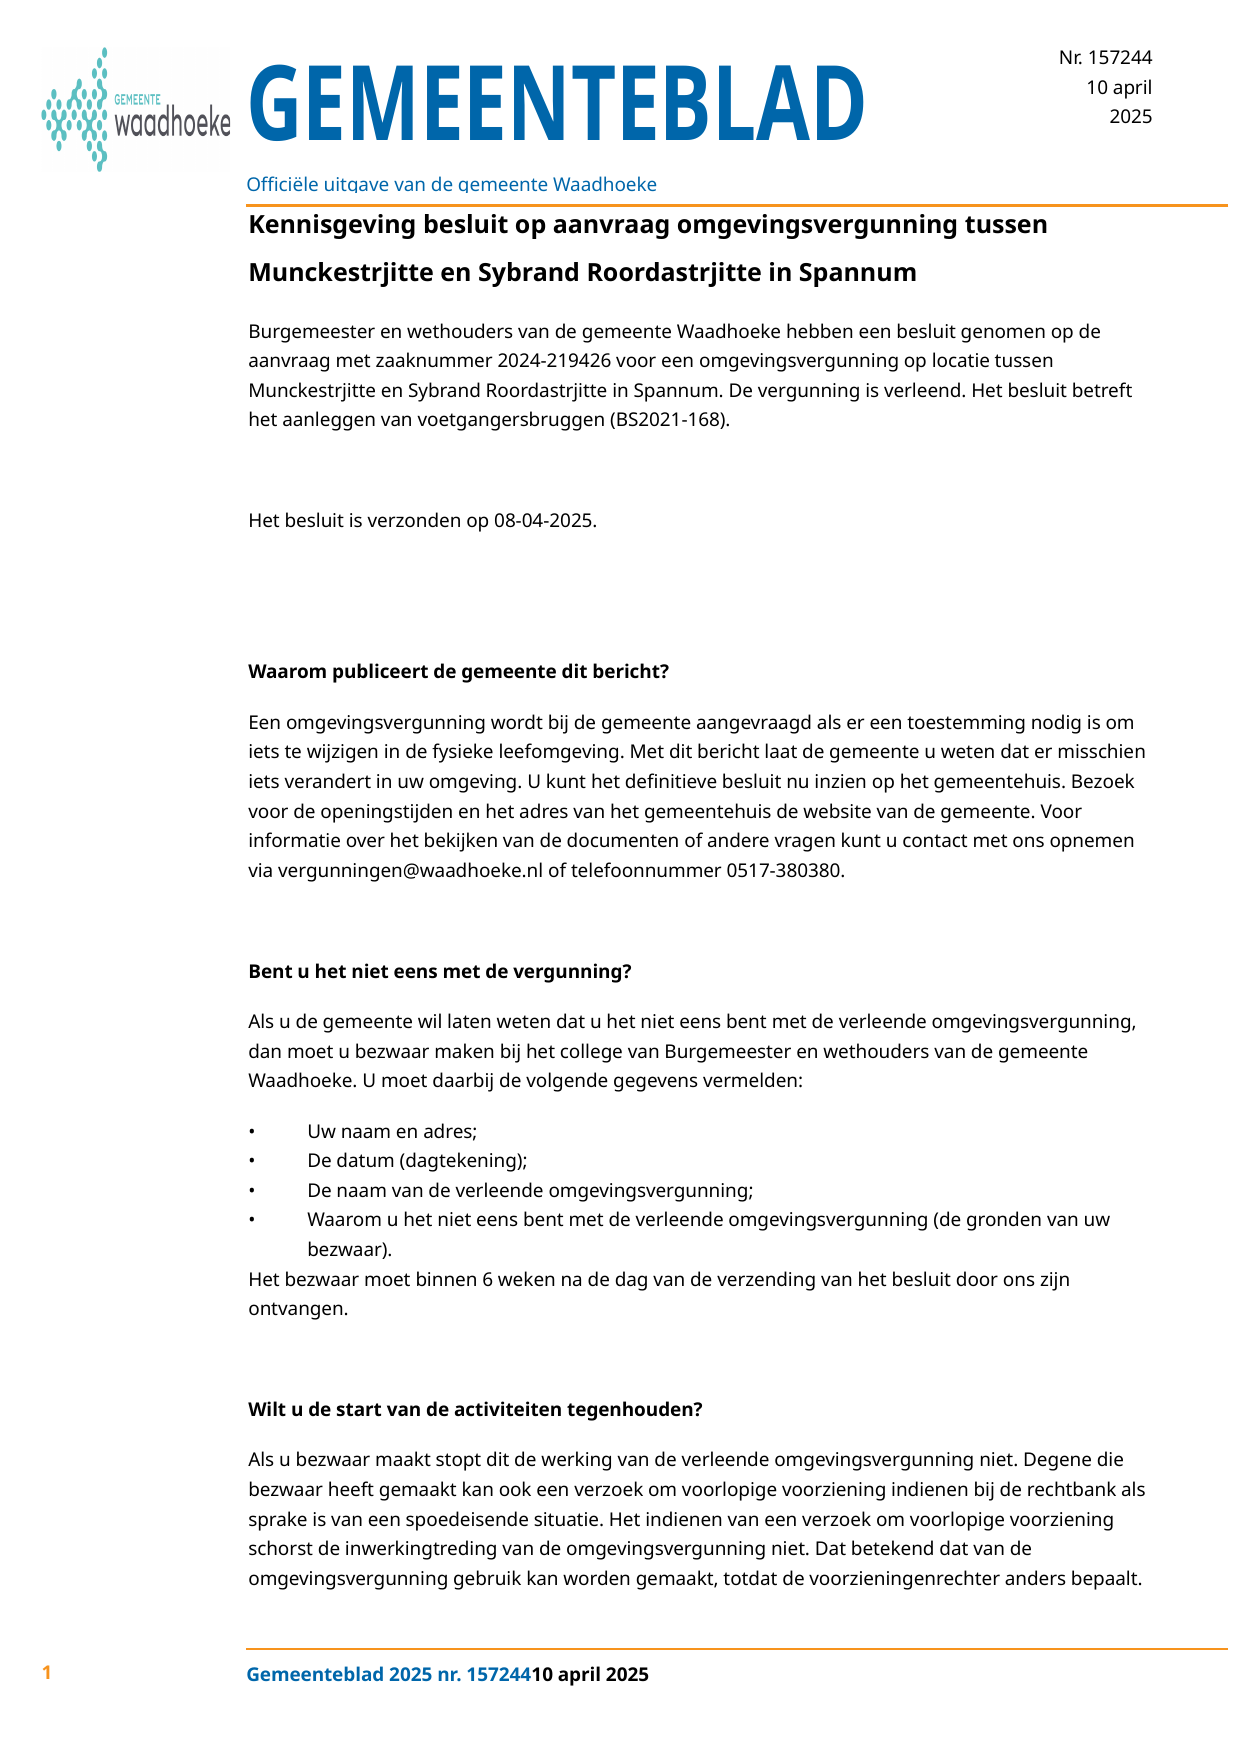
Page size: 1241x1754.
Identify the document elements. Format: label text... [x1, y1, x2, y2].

text Burgemeester en wethouders van de gemeente Waadhoeke hebben een besluit genomen op de aanvraag met zaaknummer 2024-219426 voor een omgevingsvergunning op locatie tussen Munckestrjitte en Sybrand Roordastrjitte in Spannum. De vergunning is verleend. Het besluit betreft het aanleggen van voetgangersbruggen (BS2021-168). [248, 318, 1152, 432]
text Als u bezwaar maakt stopt dit de werking van de verleende omgevingsvergunning niet. Degene die bezwaar heeft gemaakt kan ook een verzoek om voorlopige voorziening indienen bij de rechtbank als sprake is van een spoedeisende situatie. Het indienen van een verzoek om voorlopige voorziening schorst de inwerkingtreding van de omgevingsvergunning niet. Dat betekend dat van de omgevingsvergunning gebruik kan worden gemaakt, totdat de voorzieningenrechter anders bepaalt. [248, 1447, 1152, 1591]
text Een omgevingsvergunning wordt bij de gemeente aangevraagd als er een toestemming nodig is om iets te wijzigen in de fysieke leefomgeving. Met dit bericht laat de gemeente u weten dat er misschien iets verandert in uw omgeving. U kunt het definitieve besluit nu inzien op het gemeentehuis. Bezoek voor de openingstijden en het adres van het gemeentehuis de website van de gemeente. Voor informatie over het bekijken van de documenten of andere vragen kunt u contact met ons opnemen via vergunningen@waadhoeke.nl of telefoonnummer 0517-380380. [248, 709, 1152, 883]
list De naam van de verleende omgevingsvergunning; [248, 1177, 1152, 1203]
text Bent u het niet eens met de vergunning? [248, 958, 1152, 984]
picture [41, 47, 231, 172]
text Wilt u de start van de activiteiten tegenhouden? [248, 1396, 1152, 1422]
list De datum (dagtekening); [248, 1147, 1152, 1173]
text Het besluit is verzonden op 08-04-2025. [248, 507, 1152, 533]
list Uw naam en adres; [248, 1118, 1152, 1144]
text Kennisgeving besluit op aanvraag omgevingsvergunning tussen Munckestrjitte en Sybrand Roordastrjitte in Spannum [248, 207, 1152, 288]
list Waarom u het niet eens bent met de verleende omgevingsvergunning (de gronden van uw bezwaar). [248, 1207, 1152, 1262]
text Als u de gemeente wil laten weten dat u het niet eens bent met de verleende omgevingsvergunning, dan moet u bezwaar maken bij het college van Burgemeester en wethouders van de gemeente Waadhoeke. U moet daarbij de volgende gegevens vermelden: [248, 1008, 1152, 1093]
text Het bezwaar moet binnen 6 weken na de dag van de verzending van het besluit door ons zijn ontvangen. [248, 1266, 1152, 1321]
text Waarom publiceert de gemeente dit bericht? [248, 659, 1152, 684]
